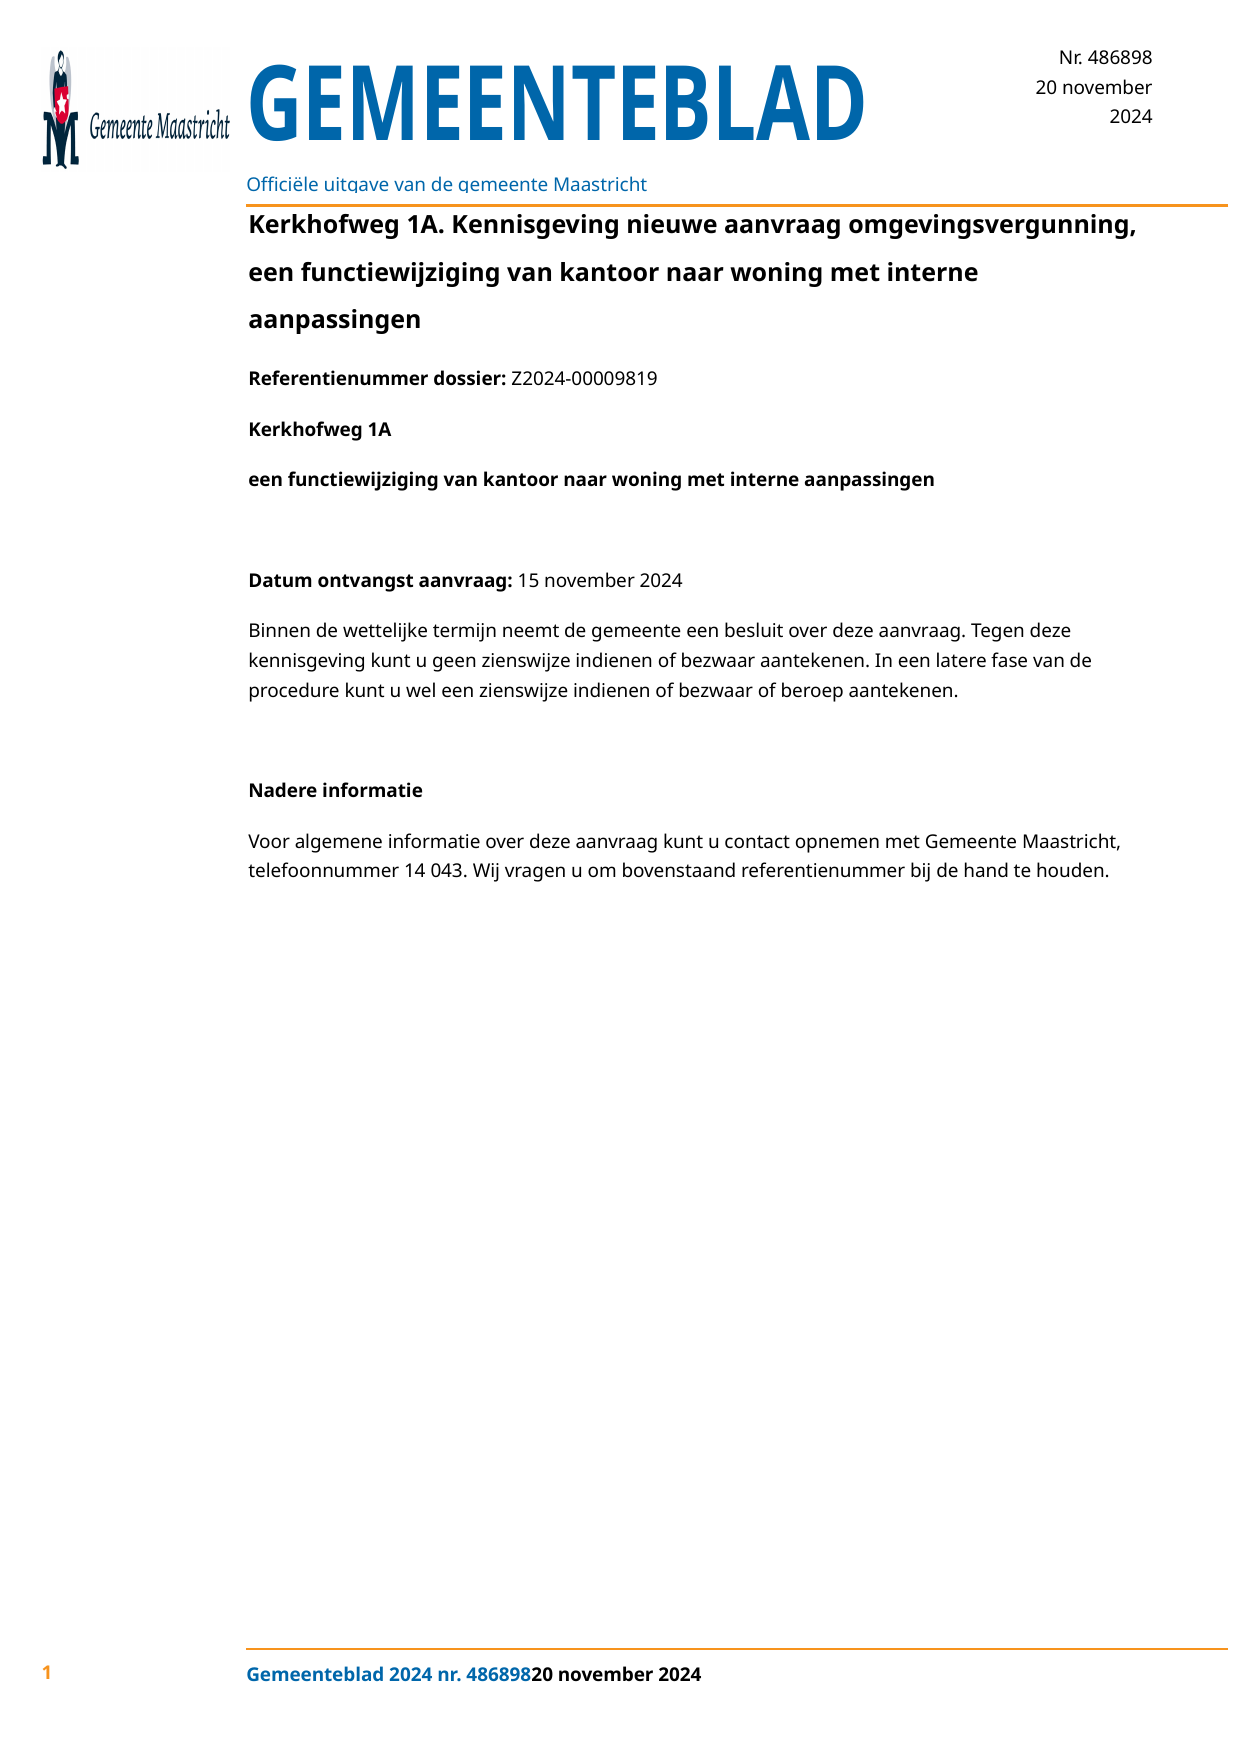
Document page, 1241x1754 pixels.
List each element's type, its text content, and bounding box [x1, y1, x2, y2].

text Kerkhofweg 1A [248, 416, 1152, 442]
text Datum ontvangst aanvraag: 15 november 2024 [248, 567, 1152, 593]
text een functiewijziging van kantoor naar woning met interne aanpassingen [248, 466, 1152, 492]
text Binnen de wettelijke termijn neemt de gemeente een besluit over deze aanvraag. Tegen deze kennisgeving kunt u geen zienswijze indienen of bezwaar aantekenen. In een latere fase van de procedure kunt u wel een zienswijze indienen of bezwaar of beroep aantekenen. [248, 618, 1152, 702]
picture [41, 47, 231, 172]
text Referentienummer dossier: Z2024-00009819 [248, 366, 1152, 391]
text Nadere informatie [248, 778, 1152, 803]
text Kerkhofweg 1A. Kennisgeving nieuwe aanvraag omgevingsvergunning, een functiewijziging van kantoor naar woning met interne aanpassingen [248, 207, 1152, 336]
text Voor algemene informatie over deze aanvraag kunt u contact opnemen met Gemeente Maastricht, telefoonnummer 14 043. Wij vragen u om bovenstaand referentienummer bij de hand te houden. [248, 828, 1152, 883]
